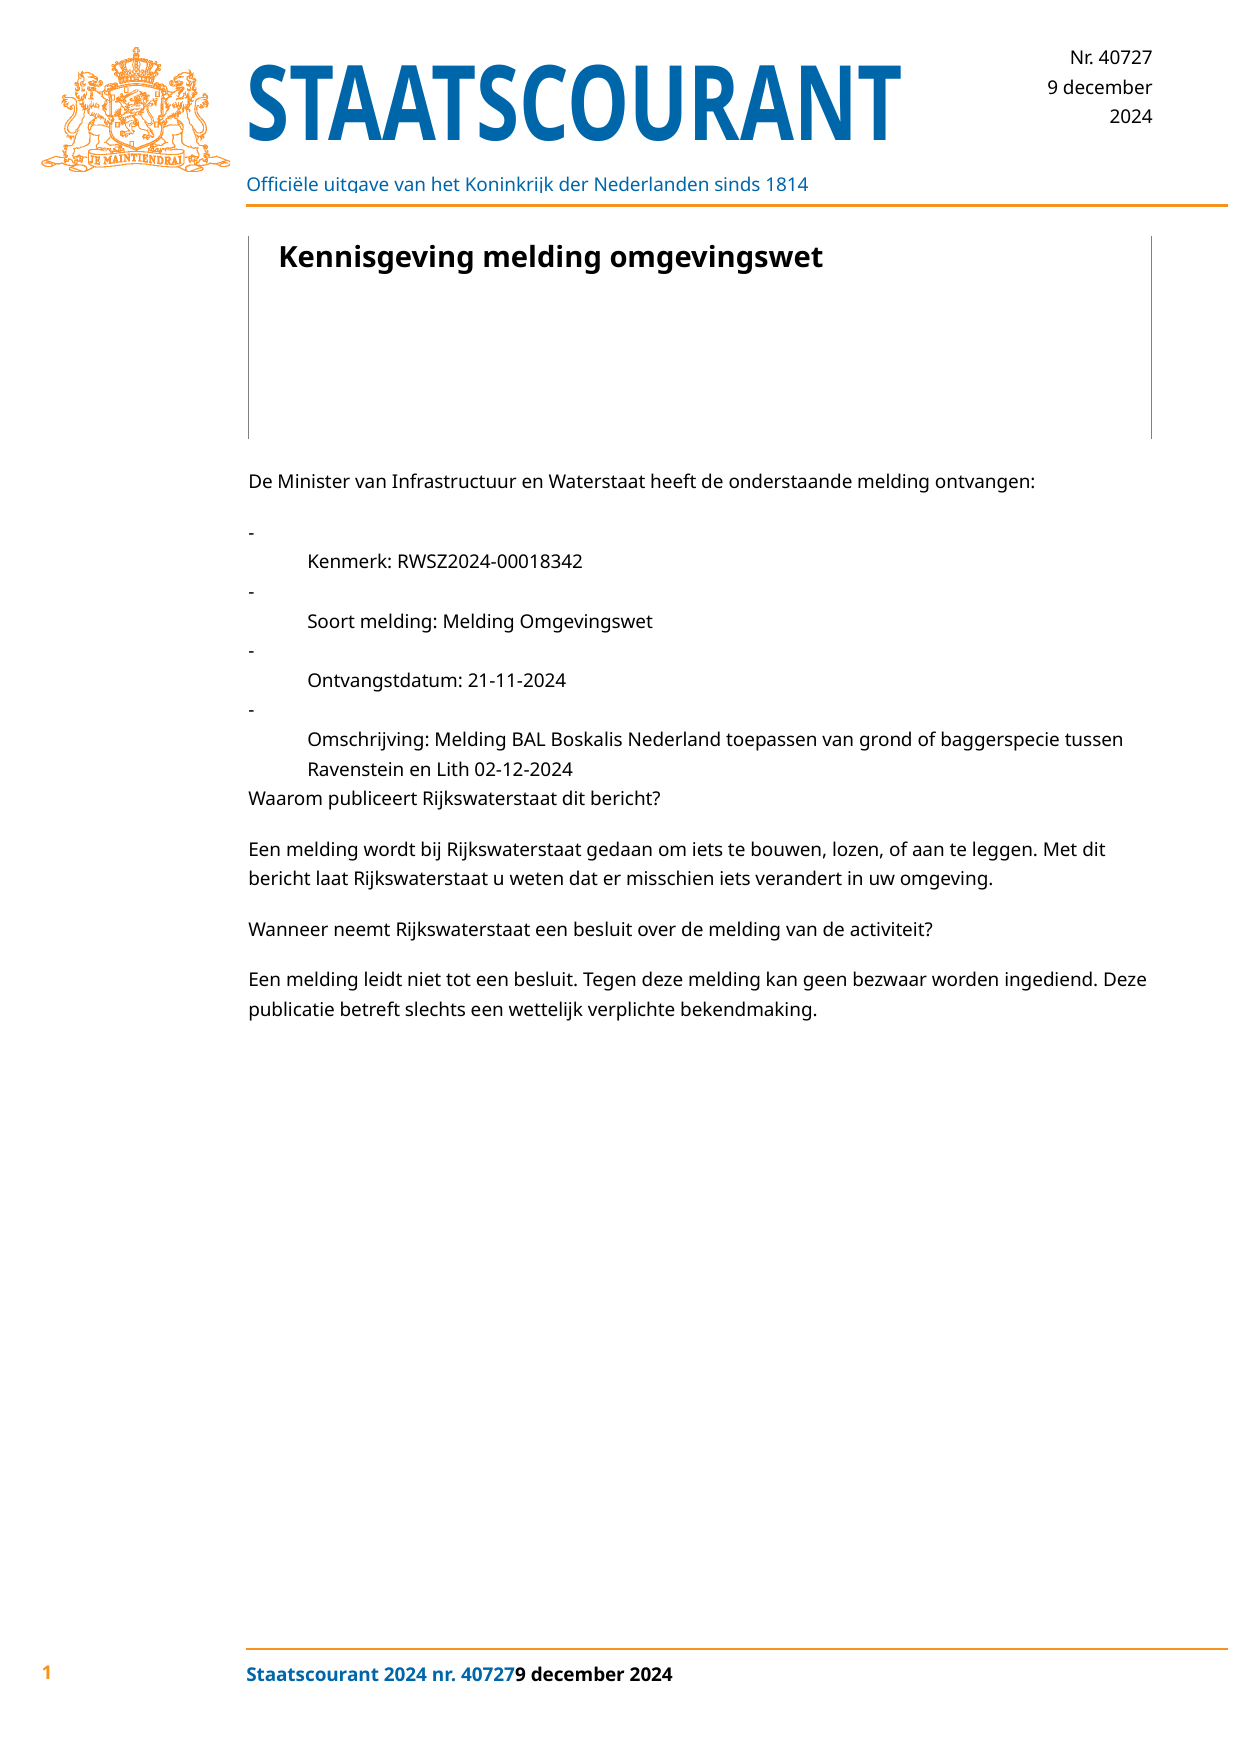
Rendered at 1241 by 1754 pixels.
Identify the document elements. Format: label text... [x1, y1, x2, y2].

text Een melding leidt niet tot een besluit. Tegen deze melding kan geen bezwaar worden ingediend. Deze publicatie betreft slechts een wettelijk verplichte bekendmaking. [248, 966, 1152, 1021]
text Een melding wordt bij Rijkswaterstaat gedaan om iets te bouwen, lozen, of aan te leggen. Met dit bericht laat Rijkswaterstaat u weten dat er misschien iets verandert in uw omgeving. [248, 836, 1152, 891]
text Wanneer neemt Rijkswaterstaat een besluit over de melding van de activiteit? [248, 916, 1152, 941]
table_header [850, 236, 912, 413]
picture [41, 47, 231, 172]
picture [912, 236, 1090, 414]
list Soort melding: Melding Omgevingswet [248, 608, 1152, 633]
list Omschrijving: Melding BAL Boskalis Nederland toepassen van grond of baggerspecie tussen Ravenstein en Lith 02-12-2024 [248, 726, 1152, 781]
table_header [850, 414, 1151, 439]
text De Minister van Infrastructuur en Waterstaat heeft de onderstaande melding ontvangen: [248, 469, 1152, 494]
text Waarom publiceert Rijkswaterstaat dit bericht? [248, 785, 1152, 811]
table_header [1090, 236, 1151, 413]
list Kenmerk: RWSZ2024-00018342 [248, 549, 1152, 574]
list Ontvangstdatum: 21-11-2024 [248, 667, 1152, 693]
table_header Kennisgeving melding omgevingswet [249, 236, 850, 439]
